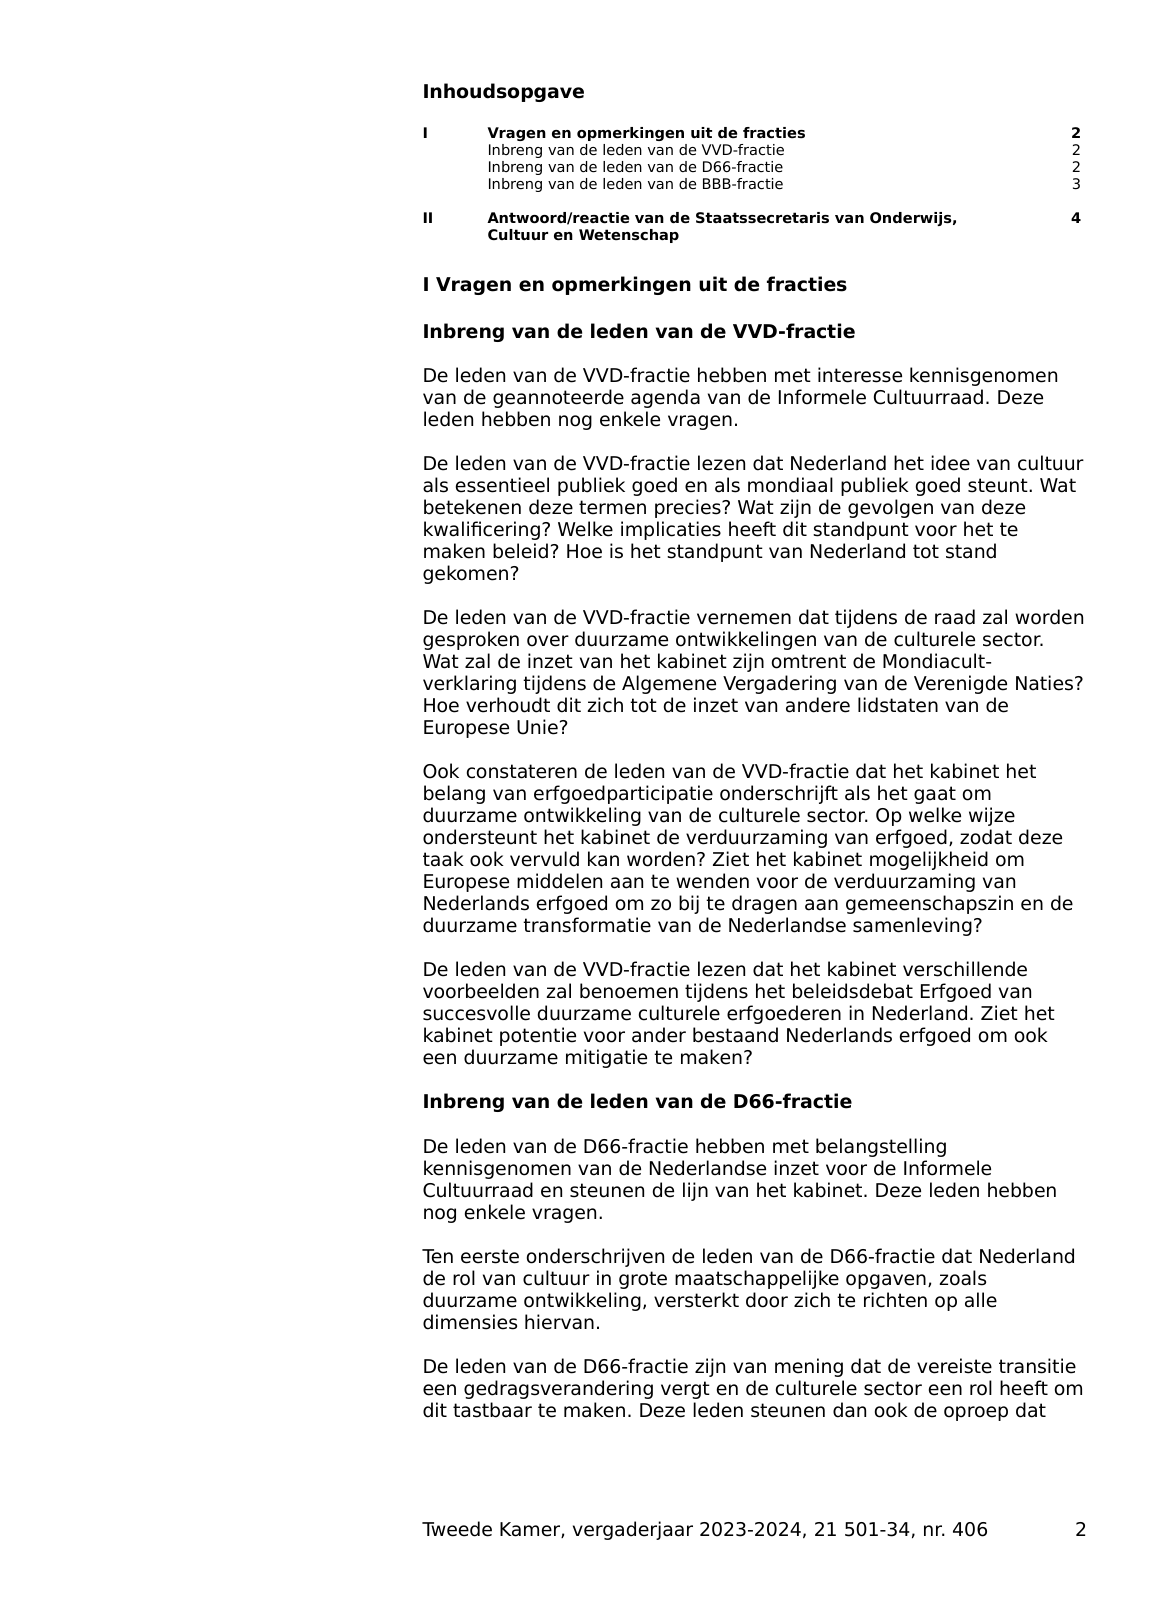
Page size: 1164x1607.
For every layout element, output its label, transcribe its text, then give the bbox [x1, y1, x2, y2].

subtitle I Vragen en opmerkingen uit de fracties [422, 274, 1087, 296]
text De leden van de VVD-fractie lezen dat het kabinet verschillende voorbeelden zal benoemen tijdens het beleidsdebat Erfgoed van succesvolle duurzame culturele erfgoederen in Nederland. Ziet het kabinet potentie voor ander bestaand Nederlands erfgoed om ook een duurzame mitigatie te maken? [422, 959, 1087, 1069]
table_cell II [422, 210, 481, 244]
text De leden van de VVD-fractie lezen dat Nederland het idee van cultuur als essentieel publiek goed en als mondiaal publiek goed steunt. Wat betekenen deze termen precies? Wat zijn de gevolgen van deze kwalificering? Welke implicaties heeft dit standpunt voor het te maken beleid? Hoe is het standpunt van Nederland tot stand gekomen? [422, 453, 1087, 585]
table_cell [422, 176, 481, 193]
table_cell [481, 193, 1013, 210]
text De leden van de VVD-fractie vernemen dat tijdens de raad zal worden gesproken over duurzame ontwikkelingen van de culturele sector. Wat zal de inzet van het kabinet zijn omtrent de Mondiacult-verklaring tijdens de Algemene Vergadering van de Verenigde Naties? Hoe verhoudt dit zich tot de inzet van andere lidstaten van de Europese Unie? [422, 607, 1087, 739]
subtitle Inbreng van de leden van de D66-fractie [422, 1091, 1087, 1113]
table_cell [422, 142, 481, 159]
subtitle Inbreng van de leden van de VVD-fractie [422, 321, 1087, 343]
table_cell Inbreng van de leden van de D66-fractie [481, 159, 1013, 176]
table_header Vragen en opmerkingen uit de fracties [481, 125, 1013, 142]
table_header I [422, 125, 481, 142]
text De leden van de VVD-fractie hebben met interesse kennisgenomen van de geannoteerde agenda van de Informele Cultuurraad. Deze leden hebben nog enkele vragen. [422, 365, 1087, 431]
table_cell 4 [1013, 210, 1087, 244]
text De leden van de D66-fractie zijn van mening dat de vereiste transitie een gedragsverandering vergt en de culturele sector een rol heeft om dit tastbaar te maken. Deze leden steunen dan ook de oproep dat [422, 1356, 1087, 1422]
table_cell Inbreng van de leden van de BBB-fractie [481, 176, 1013, 193]
text Ook constateren de leden van de VVD-fractie dat het kabinet het belang van erfgoedparticipatie onderschrijft als het gaat om duurzame ontwikkeling van de culturele sector. Op welke wijze ondersteunt het kabinet de verduurzaming van erfgoed, zodat deze taak ook vervuld kan worden? Ziet het kabinet mogelijkheid om Europese middelen aan te wenden voor de verduurzaming van Nederlands erfgoed om zo bij te dragen aan gemeenschapszin en de duurzame transformatie van de Nederlandse samenleving? [422, 761, 1087, 937]
table_cell [1013, 193, 1087, 210]
table_cell [422, 193, 481, 210]
table_cell 3 [1013, 176, 1087, 193]
table_cell 2 [1013, 159, 1087, 176]
table_cell Antwoord/reactie van de Staatssecretaris van Onderwijs, Cultuur en Wetenschap [481, 210, 1013, 244]
table_header 2 [1013, 125, 1087, 142]
text Ten eerste onderschrijven de leden van de D66-fractie dat Nederland de rol van cultuur in grote maatschappelijke opgaven, zoals duurzame ontwikkeling, versterkt door zich te richten op alle dimensies hiervan. [422, 1246, 1087, 1334]
subtitle Inhoudsopgave [422, 81, 1087, 103]
table_cell [422, 159, 481, 176]
table_cell Inbreng van de leden van de VVD-fractie [481, 142, 1013, 159]
table_cell 2 [1013, 142, 1087, 159]
text De leden van de D66-fractie hebben met belangstelling kennisgenomen van de Nederlandse inzet voor de Informele Cultuurraad en steunen de lijn van het kabinet. Deze leden hebben nog enkele vragen. [422, 1136, 1087, 1223]
